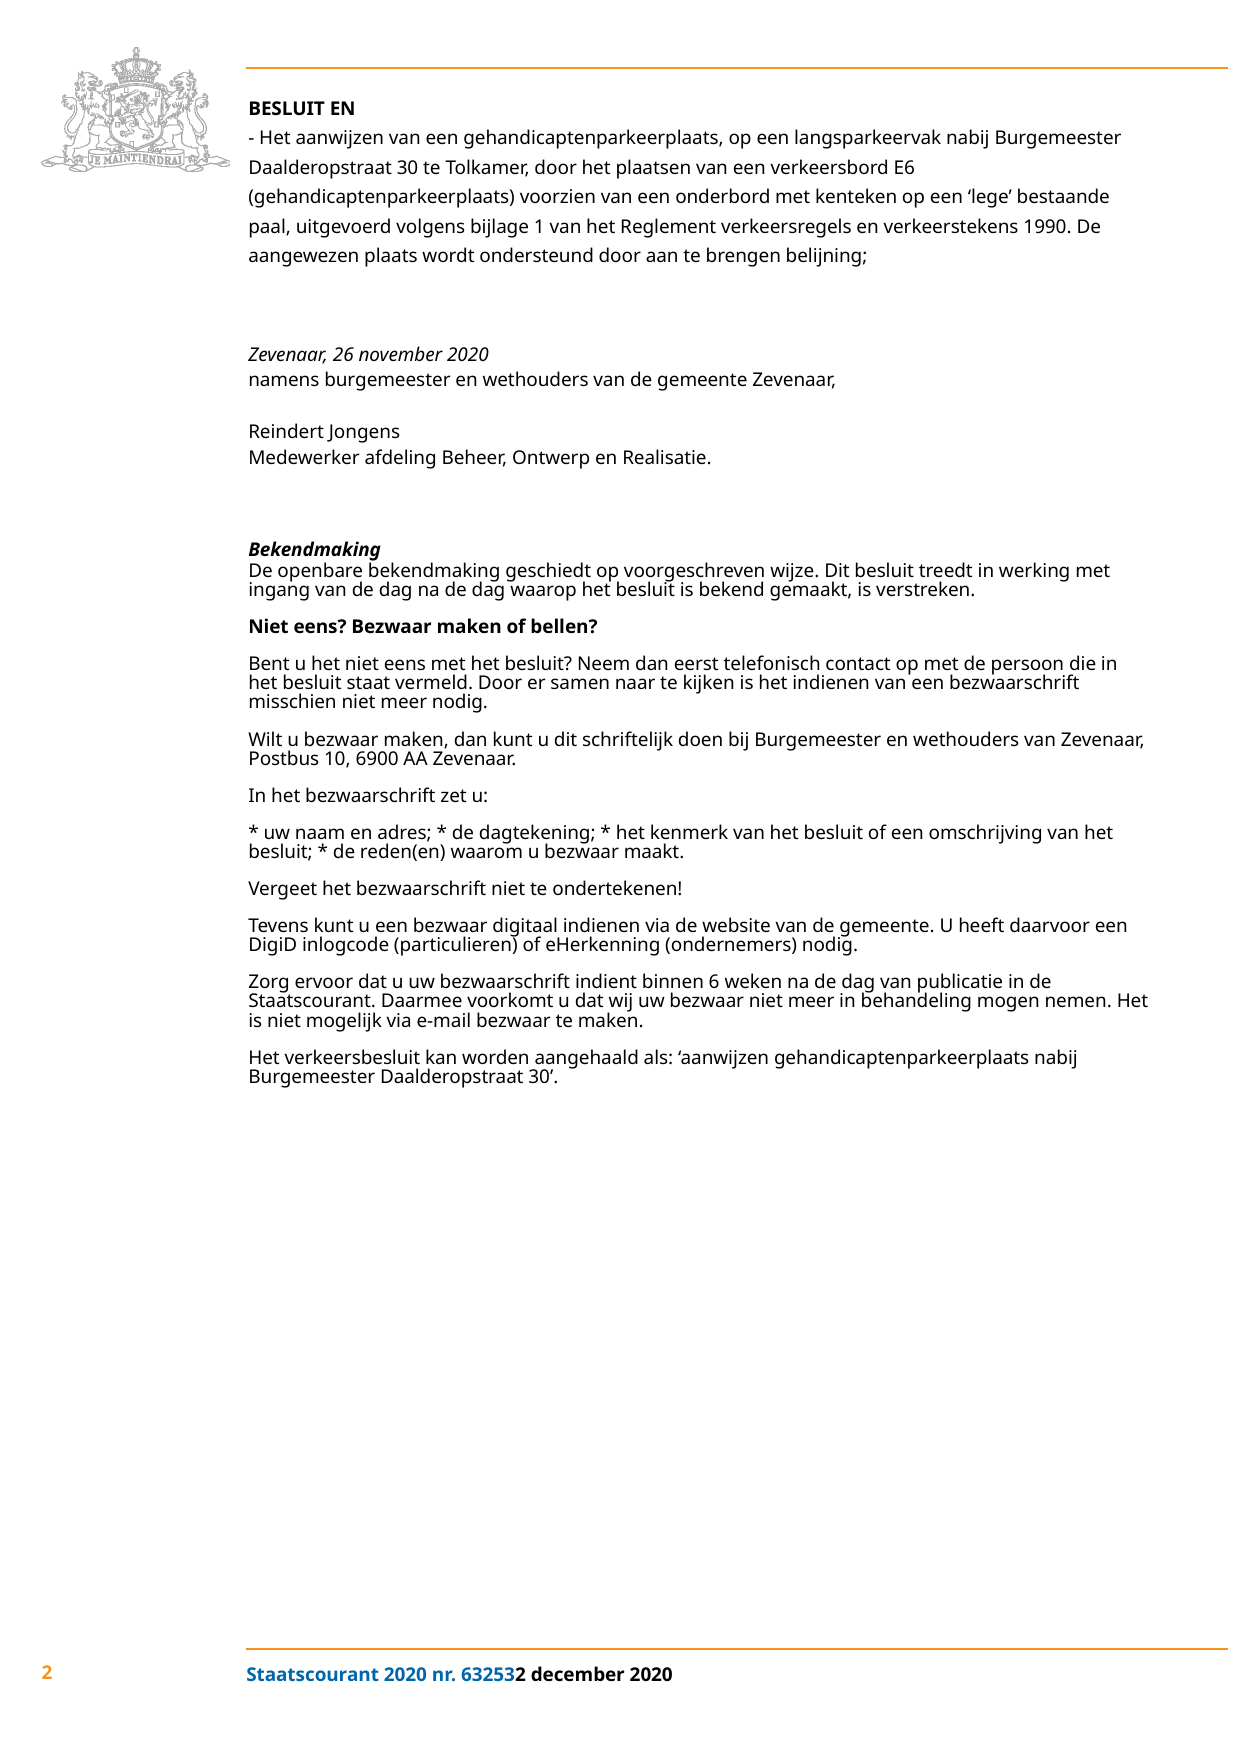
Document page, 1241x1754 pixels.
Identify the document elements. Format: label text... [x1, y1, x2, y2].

text * uw naam en adres; * de dagtekening; * het kenmerk van het besluit of een omschrijving van het besluit; * de reden(en) waarom u bezwaar maakt. [248, 824, 1152, 862]
text namens burgemeester en wethouders van de gemeente Zevenaar, [248, 367, 1152, 392]
text Tevens kunt u een bezwaar digitaal indienen via de website van de gemeente. U heeft daarvoor een DigiD inlogcode (particulieren) of eHerkenning (ondernemers) nodig. [248, 917, 1152, 956]
text Niet eens? Bezwaar maken of bellen? [248, 618, 1152, 637]
text De openbare bekendmaking geschiedt op voorgeschreven wijze. Dit besluit treedt in werking met ingang van de dag na de dag waarop het besluit is bekend gemaakt, is verstreken. [248, 562, 1152, 600]
text Zorg ervoor dat u uw bezwaarschrift indient binnen 6 weken na de dag van publicatie in de Staatscourant. Daarmee voorkomt u dat wij uw bezwaar niet meer in behandeling mogen nemen. Het is niet mogelijk via e-mail bezwaar te maken. [248, 973, 1152, 1031]
text Zevenaar, 26 november 2020 [248, 341, 1152, 367]
picture [41, 47, 231, 172]
text Het verkeersbesluit kan worden aangehaald als: ‘aanwijzen gehandicaptenparkeerplaats nabij Burgemeester Daalderopstraat 30’. [248, 1049, 1152, 1087]
text - Het aanwijzen van een gehandicaptenparkeerplaats, op een langsparkeervak nabij Burgemeester Daalderopstraat 30 te Tolkamer, door het plaatsen van een verkeersbord E6 (gehandicaptenparkeerplaats) voorzien van een onderbord met kenteken op een ‘lege’ bestaande paal, uitgevoerd volgens bijlage 1 van het Reglement verkeersregels en verkeerstekens 1990. De aangewezen plaats wordt ondersteund door aan te brengen belijning; [248, 124, 1152, 268]
text BESLUIT EN [248, 95, 1152, 121]
text Vergeet het bezwaarschrift niet te ondertekenen! [248, 880, 1152, 899]
text Bent u het niet eens met het besluit? Neem dan eerst telefonisch contact op met de persoon die in het besluit staat vermeld. Door er samen naar te kijken is het indienen van een bezwaarschrift misschien niet meer nodig. [248, 655, 1152, 713]
text In het bezwaarschrift zet u: [248, 787, 1152, 806]
text Reindert Jongens [248, 418, 1152, 444]
text Medewerker afdeling Beheer, Ontwerp en Realisatie. [248, 444, 1152, 469]
text Wilt u bezwaar maken, dan kunt u dit schriftelijk doen bij Burgemeester en wethouders van Zevenaar, Postbus 10, 6900 AA Zevenaar. [248, 731, 1152, 769]
text Bekendmaking [248, 536, 1152, 562]
